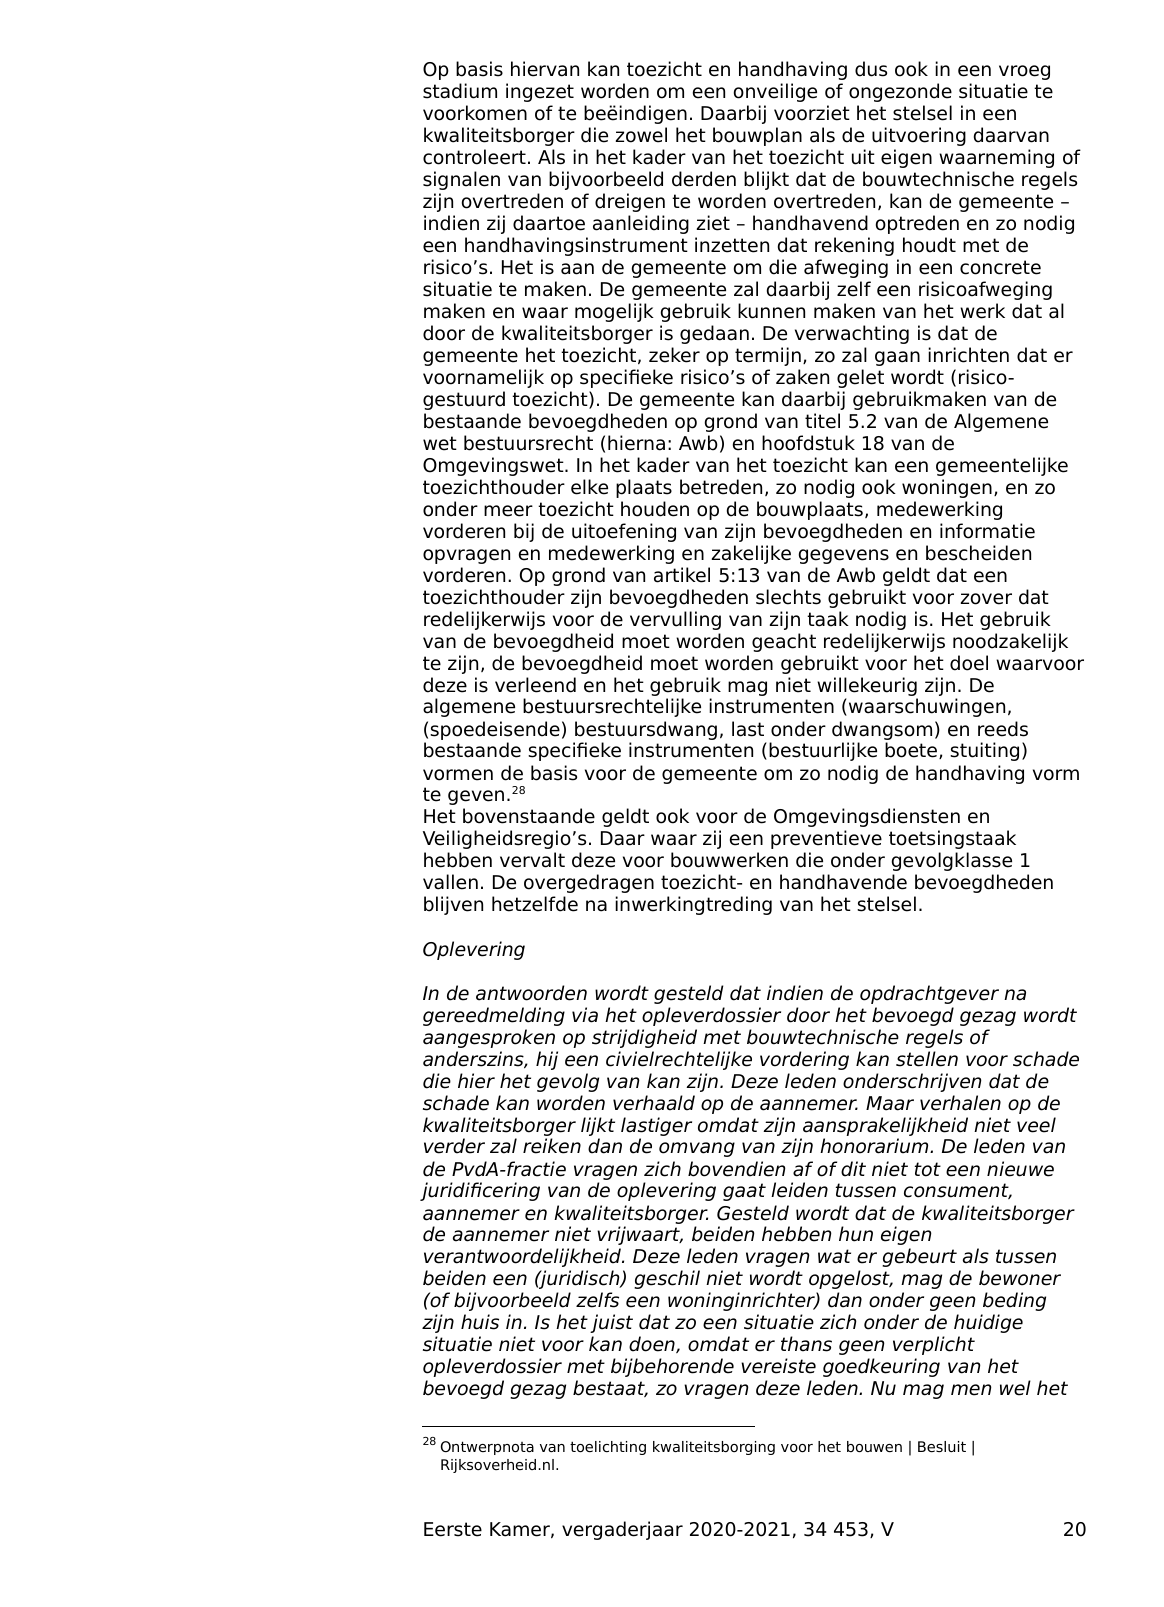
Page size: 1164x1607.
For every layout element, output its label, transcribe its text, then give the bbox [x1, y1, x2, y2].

subtitle Oplevering [422, 938, 1087, 960]
text Het bovenstaande geldt ook voor de Omgevingsdiensten en Veiligheidsregio’s. Daar waar zij een preventieve toetsingstaak hebben vervalt deze voor bouwwerken die onder gevolgklasse 1 vallen. De overgedragen toezicht- en handhavende bevoegdheden blijven hetzelfde na inwerkingtreding van het stelsel. [422, 806, 1087, 916]
text Ontwerpnota van toelichting kwaliteitsborging voor het bouwen | Besluit | Rijksoverheid.nl. [422, 1435, 1087, 1474]
text Op basis hiervan kan toezicht en handhaving dus ook in een vroeg stadium ingezet worden om een onveilige of ongezonde situatie te voorkomen of te beëindigen. Daarbij voorziet het stelsel in een kwaliteitsborger die zowel het bouwplan als de uitvoering daarvan controleert. Als in het kader van het toezicht uit eigen waarneming of signalen van bijvoorbeeld derden blijkt dat de bouwtechnische regels zijn overtreden of dreigen te worden overtreden, kan de gemeente – indien zij daartoe aanleiding ziet – handhavend optreden en zo nodig een handhavingsinstrument inzetten dat rekening houdt met de risico’s. Het is aan de gemeente om die afweging in een concrete situatie te maken. De gemeente zal daarbij zelf een risicoafweging maken en waar mogelijk gebruik kunnen maken van het werk dat al door de kwaliteitsborger is gedaan. De verwachting is dat de gemeente het toezicht, zeker op termijn, zo zal gaan inrichten dat er voornamelijk op specifieke risico’s of zaken gelet wordt (risico-gestuurd toezicht). De gemeente kan daarbij gebruikmaken van de bestaande bevoegdheden op grond van titel 5.2 van de Algemene wet bestuursrecht (hierna: Awb) en hoofdstuk 18 van de Omgevingswet. In het kader van het toezicht kan een gemeentelijke toezichthouder elke plaats betreden, zo nodig ook woningen, en zo onder meer toezicht houden op de bouwplaats, medewerking vorderen bij de uitoefening van zijn bevoegdheden en informatie opvragen en medewerking en zakelijke gegevens en bescheiden vorderen. Op grond van artikel 5:13 van de Awb geldt dat een toezichthouder zijn bevoegdheden slechts gebruikt voor zover dat redelijkerwijs voor de vervulling van zijn taak nodig is. Het gebruik van de bevoegdheid moet worden geacht redelijkerwijs noodzakelijk te zijn, de bevoegdheid moet worden gebruikt voor het doel waarvoor deze is verleend en het gebruik mag niet willekeurig zijn. De algemene bestuursrechtelijke instrumenten (waarschuwingen, (spoedeisende) bestuursdwang, last onder dwangsom) en reeds bestaande specifieke instrumenten (bestuurlijke boete, stuiting) vormen de basis voor de gemeente om zo nodig de handhaving vorm te geven. [422, 59, 1087, 806]
text In de antwoorden wordt gesteld dat indien de opdrachtgever na gereedmelding via het opleverdossier door het bevoegd gezag wordt aangesproken op strijdigheid met bouwtechnische regels of anderszins, hij een civielrechtelijke vordering kan stellen voor schade die hier het gevolg van kan zijn. Deze leden onderschrijven dat de schade kan worden verhaald op de aannemer. Maar verhalen op de kwaliteitsborger lijkt lastiger omdat zijn aansprakelijkheid niet veel verder zal reiken dan de omvang van zijn honorarium. De leden van de PvdA-fractie vragen zich bovendien af of dit niet tot een nieuwe juridificering van de oplevering gaat leiden tussen consument, aannemer en kwaliteitsborger. Gesteld wordt dat de kwaliteitsborger de aannemer niet vrijwaart, beiden hebben hun eigen verantwoordelijkheid. Deze leden vragen wat er gebeurt als tussen beiden een (juridisch) geschil niet wordt opgelost, mag de bewoner (of bijvoorbeeld zelfs een woninginrichter) dan onder geen beding zijn huis in. Is het juist dat zo een situatie zich onder de huidige situatie niet voor kan doen, omdat er thans geen verplicht opleverdossier met bijbehorende vereiste goedkeuring van het bevoegd gezag bestaat, zo vragen deze leden. Nu mag men wel het [422, 983, 1087, 1400]
